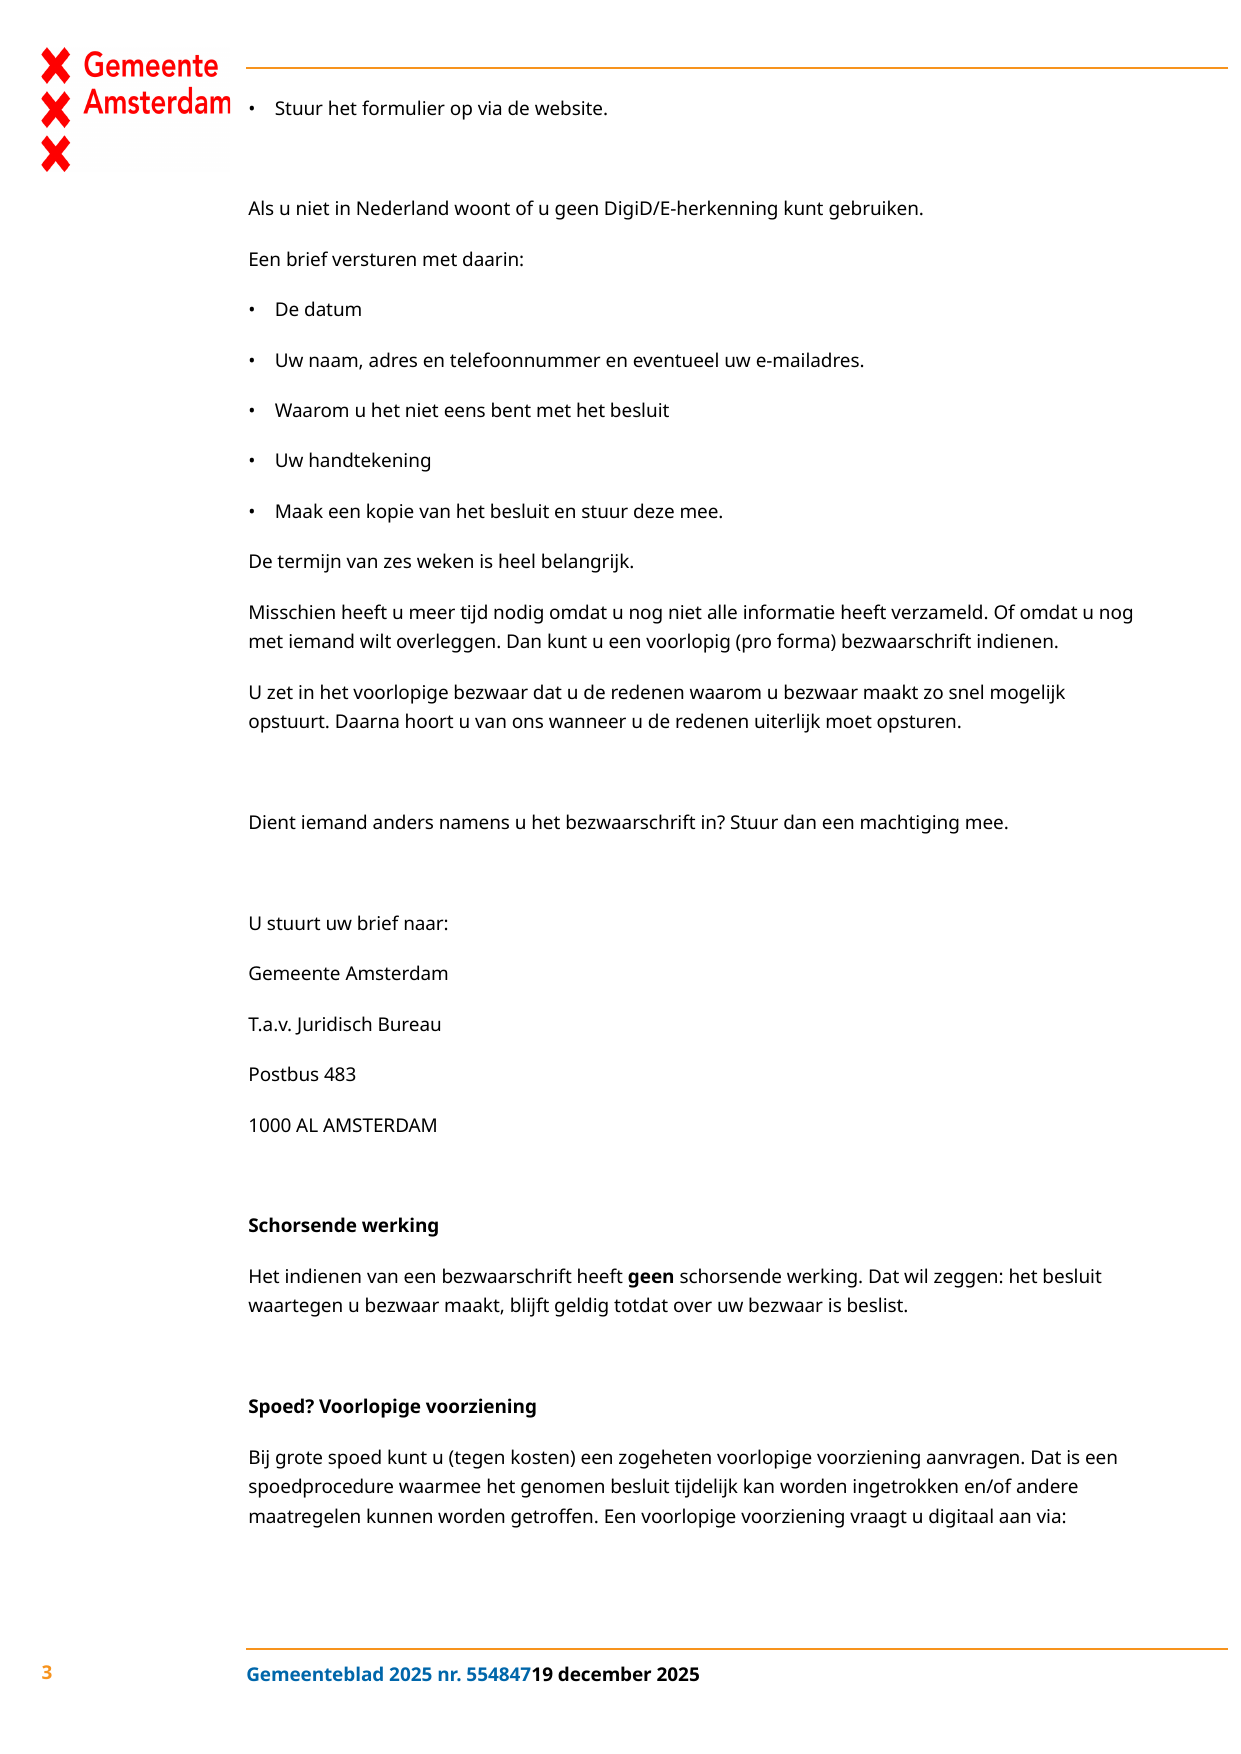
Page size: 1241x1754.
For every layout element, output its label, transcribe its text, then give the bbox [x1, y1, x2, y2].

text U stuurt uw brief naar: [248, 910, 1152, 936]
text Postbus 483 [248, 1061, 1152, 1087]
text Dient iemand anders namens u het bezwaarschrift in? Stuur dan een machtiging mee. [248, 809, 1152, 835]
text Het indienen van een bezwaarschrift heeft geen schorsende werking. Dat wil zeggen: het besluit waartegen u bezwaar maakt, blijft geldig totdat over uw bezwaar is beslist. [248, 1263, 1152, 1318]
text Schorsende werking [248, 1213, 1152, 1238]
text • De datum [248, 296, 1152, 322]
text Gemeente Amsterdam [248, 961, 1152, 986]
text U zet in het voorlopige bezwaar dat u de redenen waarom u bezwaar maakt zo snel mogelijk opstuurt. Daarna hoort u van ons wanneer u de redenen uiterlijk moet opsturen. [248, 679, 1152, 734]
text • Stuur het formulier op via de website. [248, 95, 1152, 121]
text Een brief versturen met daarin: [248, 246, 1152, 272]
text Als u niet in Nederland woont of u geen DigiD/E-herkenning kunt gebruiken. [248, 196, 1152, 221]
text Spoed? Voorlopige voorziening [248, 1393, 1152, 1419]
text T.a.v. Juridisch Bureau [248, 1011, 1152, 1037]
text • Uw handtekening [248, 448, 1152, 473]
text De termijn van zes weken is heel belangrijk. [248, 548, 1152, 574]
picture [41, 47, 231, 172]
text Misschien heeft u meer tijd nodig omdat u nog niet alle informatie heeft verzameld. Of omdat u nog met iemand wilt overleggen. Dan kunt u een voorlopig (pro forma) bezwaarschrift indienen. [248, 599, 1152, 654]
text • Waarom u het niet eens bent met het besluit [248, 397, 1152, 423]
text • Maak een kopie van het besluit en stuur deze mee. [248, 498, 1152, 524]
text • Uw naam, adres en telefoonnummer en eventueel uw e-mailadres. [248, 347, 1152, 373]
text Bij grote spoed kunt u (tegen kosten) een zogeheten voorlopige voorziening aanvragen. Dat is een spoedprocedure waarmee het genomen besluit tijdelijk kan worden ingetrokken en/of andere maatregelen kunnen worden getroffen. Een voorlopige voorziening vraagt u digitaal aan via: [248, 1444, 1152, 1529]
text 1000 AL AMSTERDAM [248, 1112, 1152, 1138]
